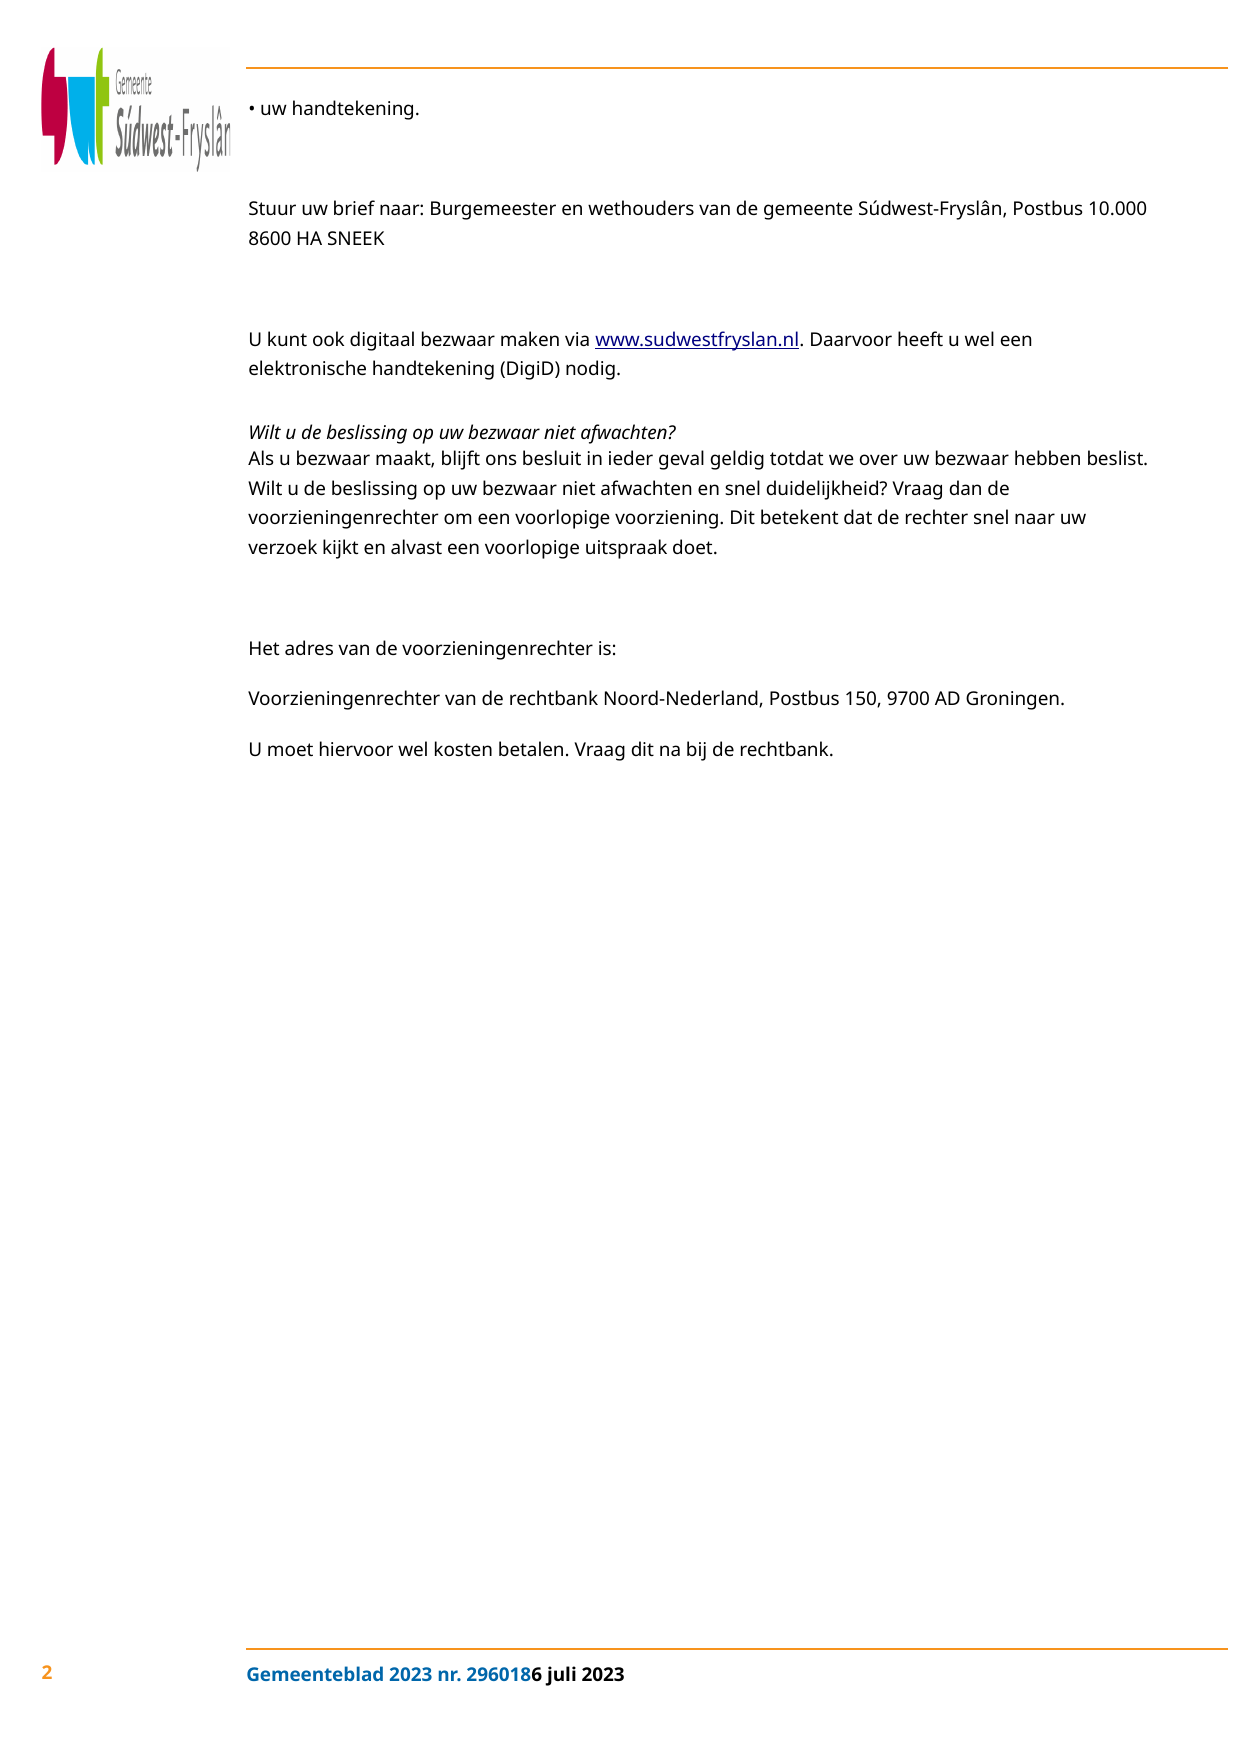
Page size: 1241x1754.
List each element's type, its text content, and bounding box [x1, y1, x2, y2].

text Voorzieningenrechter van de rechtbank Noord-Nederland, Postbus 150, 9700 AD Groningen. [248, 685, 1152, 711]
text Het adres van de voorzieningenrechter is: [248, 635, 1152, 661]
text Als u bezwaar maakt, blijft ons besluit in ieder geval geldig totdat we over uw bezwaar hebben beslist. Wilt u de beslissing op uw bezwaar niet afwachten en snel duidelijkheid? Vraag dan de voorzieningenrechter om een voorlopige voorziening. Dit betekent dat de rechter snel naar uw verzoek kijkt en alvast een voorlopige uitspraak doet. [248, 445, 1152, 560]
text U kunt ook digitaal bezwaar maken via www.sudwestfryslan.nl. Daarvoor heeft u wel een elektronische handtekening (DigiD) nodig. [248, 326, 1152, 381]
text • uw handtekening. [248, 95, 1152, 121]
text Wilt u de beslissing op uw bezwaar niet afwachten? [248, 419, 1152, 445]
picture [41, 47, 231, 172]
text Stuur uw brief naar: Burgemeester en wethouders van de gemeente Súdwest-Fryslân, Postbus 10.000 8600 HA SNEEK [248, 196, 1152, 251]
text U moet hiervoor wel kosten betalen. Vraag dit na bij de rechtbank. [248, 736, 1152, 761]
